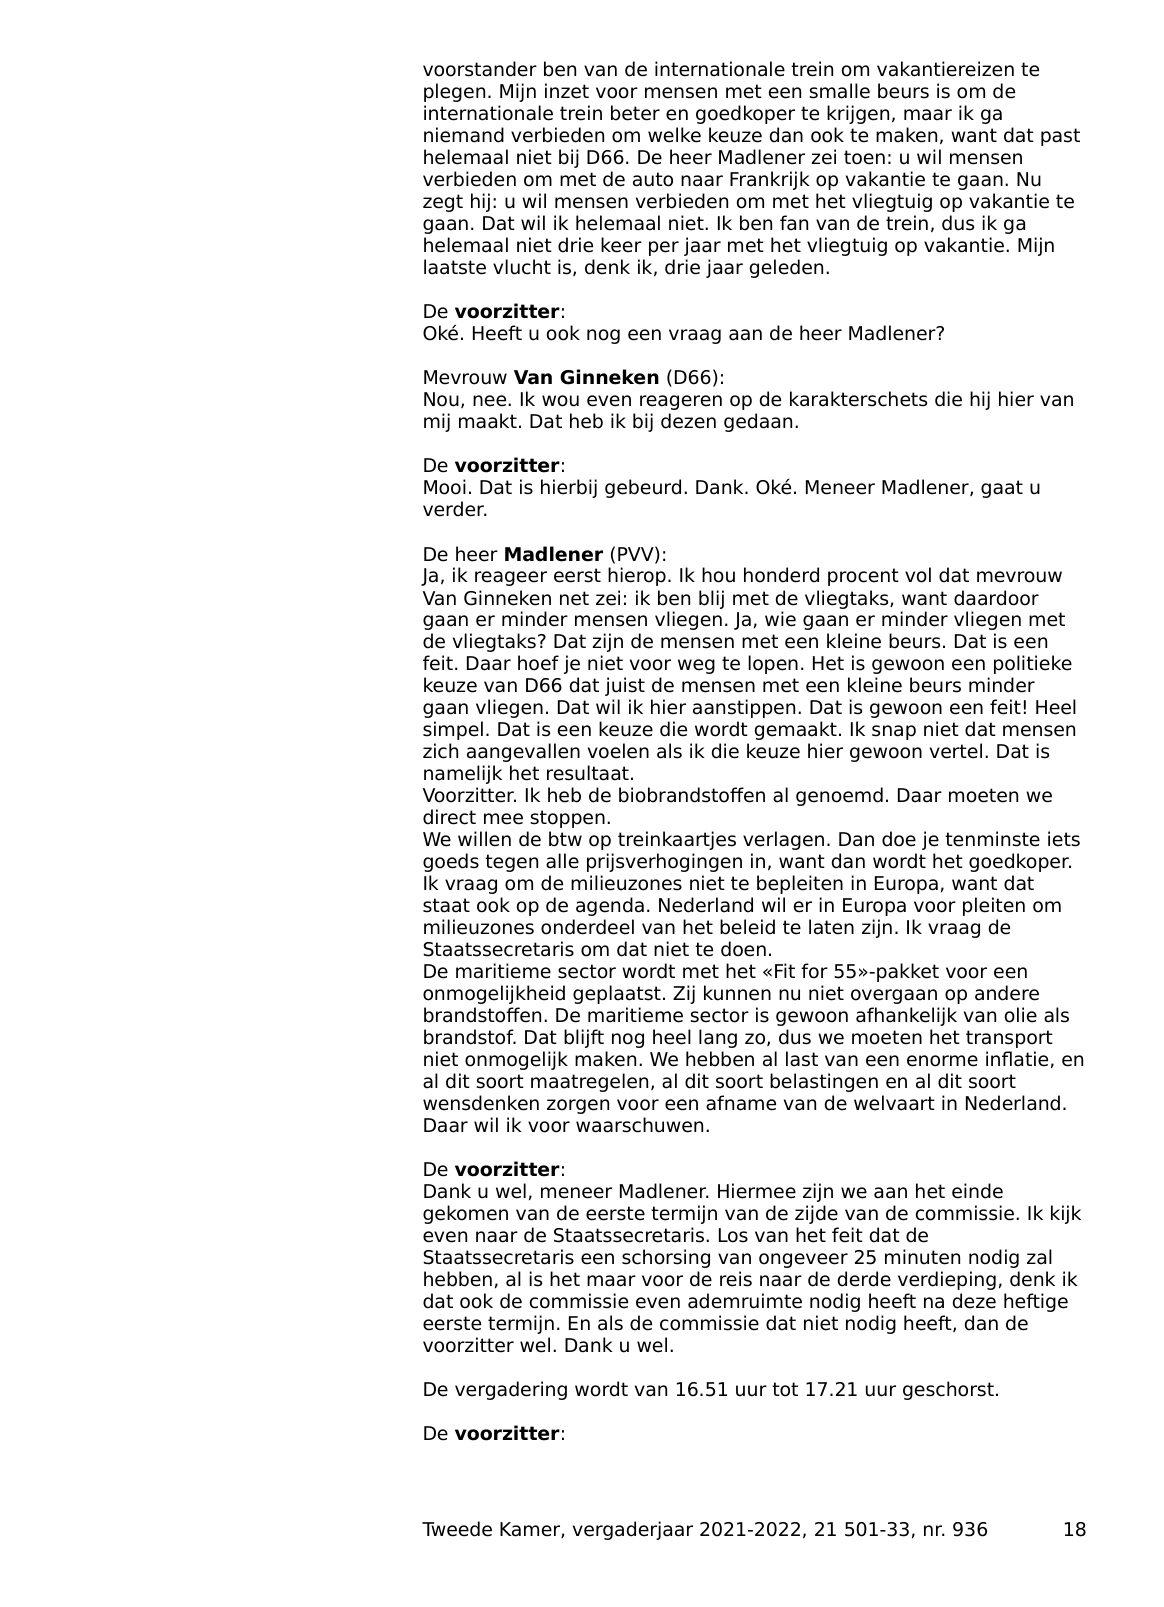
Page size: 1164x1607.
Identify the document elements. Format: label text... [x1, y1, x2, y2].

text Oké. Heeft u ook nog een vraag aan de heer Madlener? [422, 323, 1087, 345]
text Dank u wel, meneer Madlener. Hiermee zijn we aan het einde gekomen van de eerste termijn van de zijde van de commissie. Ik kijk even naar de Staatssecretaris. Los van het feit dat de Staatssecretaris een schorsing van ongeveer 25 minuten nodig zal hebben, al is het maar voor de reis naar de derde verdieping, denk ik dat ook de commissie even ademruimte nodig heeft na deze heftige eerste termijn. En als de commissie dat niet nodig heeft, dan de voorzitter wel. Dank u wel. [422, 1181, 1087, 1357]
text Voorzitter. Ik heb de biobrandstoffen al genoemd. Daar moeten we direct mee stoppen. [422, 785, 1087, 829]
text De voorzitter: [422, 301, 1087, 323]
text De voorzitter: [422, 455, 1087, 477]
text voorstander ben van de internationale trein om vakantiereizen te plegen. Mijn inzet voor mensen met een smalle beurs is om de internationale trein beter en goedkoper te krijgen, maar ik ga niemand verbieden om welke keuze dan ook te maken, want dat past helemaal niet bij D66. De heer Madlener zei toen: u wil mensen verbieden om met de auto naar Frankrijk op vakantie te gaan. Nu zegt hij: u wil mensen verbieden om met het vliegtuig op vakantie te gaan. Dat wil ik helemaal niet. Ik ben fan van de trein, dus ik ga helemaal niet drie keer per jaar met het vliegtuig op vakantie. Mijn laatste vlucht is, denk ik, drie jaar geleden. [422, 59, 1087, 279]
text Ik vraag om de milieuzones niet te bepleiten in Europa, want dat staat ook op de agenda. Nederland wil er in Europa voor pleiten om milieuzones onderdeel van het beleid te laten zijn. Ik vraag de Staatssecretaris om dat niet te doen. [422, 873, 1087, 961]
text Ja, ik reageer eerst hierop. Ik hou honderd procent vol dat mevrouw Van Ginneken net zei: ik ben blij met de vliegtaks, want daardoor gaan er minder mensen vliegen. Ja, wie gaan er minder vliegen met de vliegtaks? Dat zijn de mensen met een kleine beurs. Dat is een feit. Daar hoef je niet voor weg te lopen. Het is gewoon een politieke keuze van D66 dat juist de mensen met een kleine beurs minder gaan vliegen. Dat wil ik hier aanstippen. Dat is gewoon een feit! Heel simpel. Dat is een keuze die wordt gemaakt. Ik snap niet dat mensen zich aangevallen voelen als ik die keuze hier gewoon vertel. Dat is namelijk het resultaat. [422, 565, 1087, 785]
text De heer Madlener (PVV): [422, 543, 1087, 565]
text De maritieme sector wordt met het «Fit for 55»-pakket voor een onmogelijkheid geplaatst. Zij kunnen nu niet overgaan op andere brandstoffen. De maritieme sector is gewoon afhankelijk van olie als brandstof. Dat blijft nog heel lang zo, dus we moeten het transport niet onmogelijk maken. We hebben al last van een enorme inflatie, en al dit soort maatregelen, al dit soort belastingen en al dit soort wensdenken zorgen voor een afname van de welvaart in Nederland. Daar wil ik voor waarschuwen. [422, 961, 1087, 1137]
text De vergadering wordt van 16.51 uur tot 17.21 uur geschorst. [422, 1379, 1087, 1401]
text We willen de btw op treinkaartjes verlagen. Dan doe je tenminste iets goeds tegen alle prijsverhogingen in, want dan wordt het goedkoper. [422, 829, 1087, 873]
text Mevrouw Van Ginneken (D66): [422, 367, 1087, 389]
text De voorzitter: [422, 1159, 1087, 1181]
text Mooi. Dat is hierbij gebeurd. Dank. Oké. Meneer Madlener, gaat u verder. [422, 477, 1087, 521]
text De voorzitter: [422, 1423, 1087, 1445]
text Nou, nee. Ik wou even reageren op de karakterschets die hij hier van mij maakt. Dat heb ik bij dezen gedaan. [422, 389, 1087, 433]
